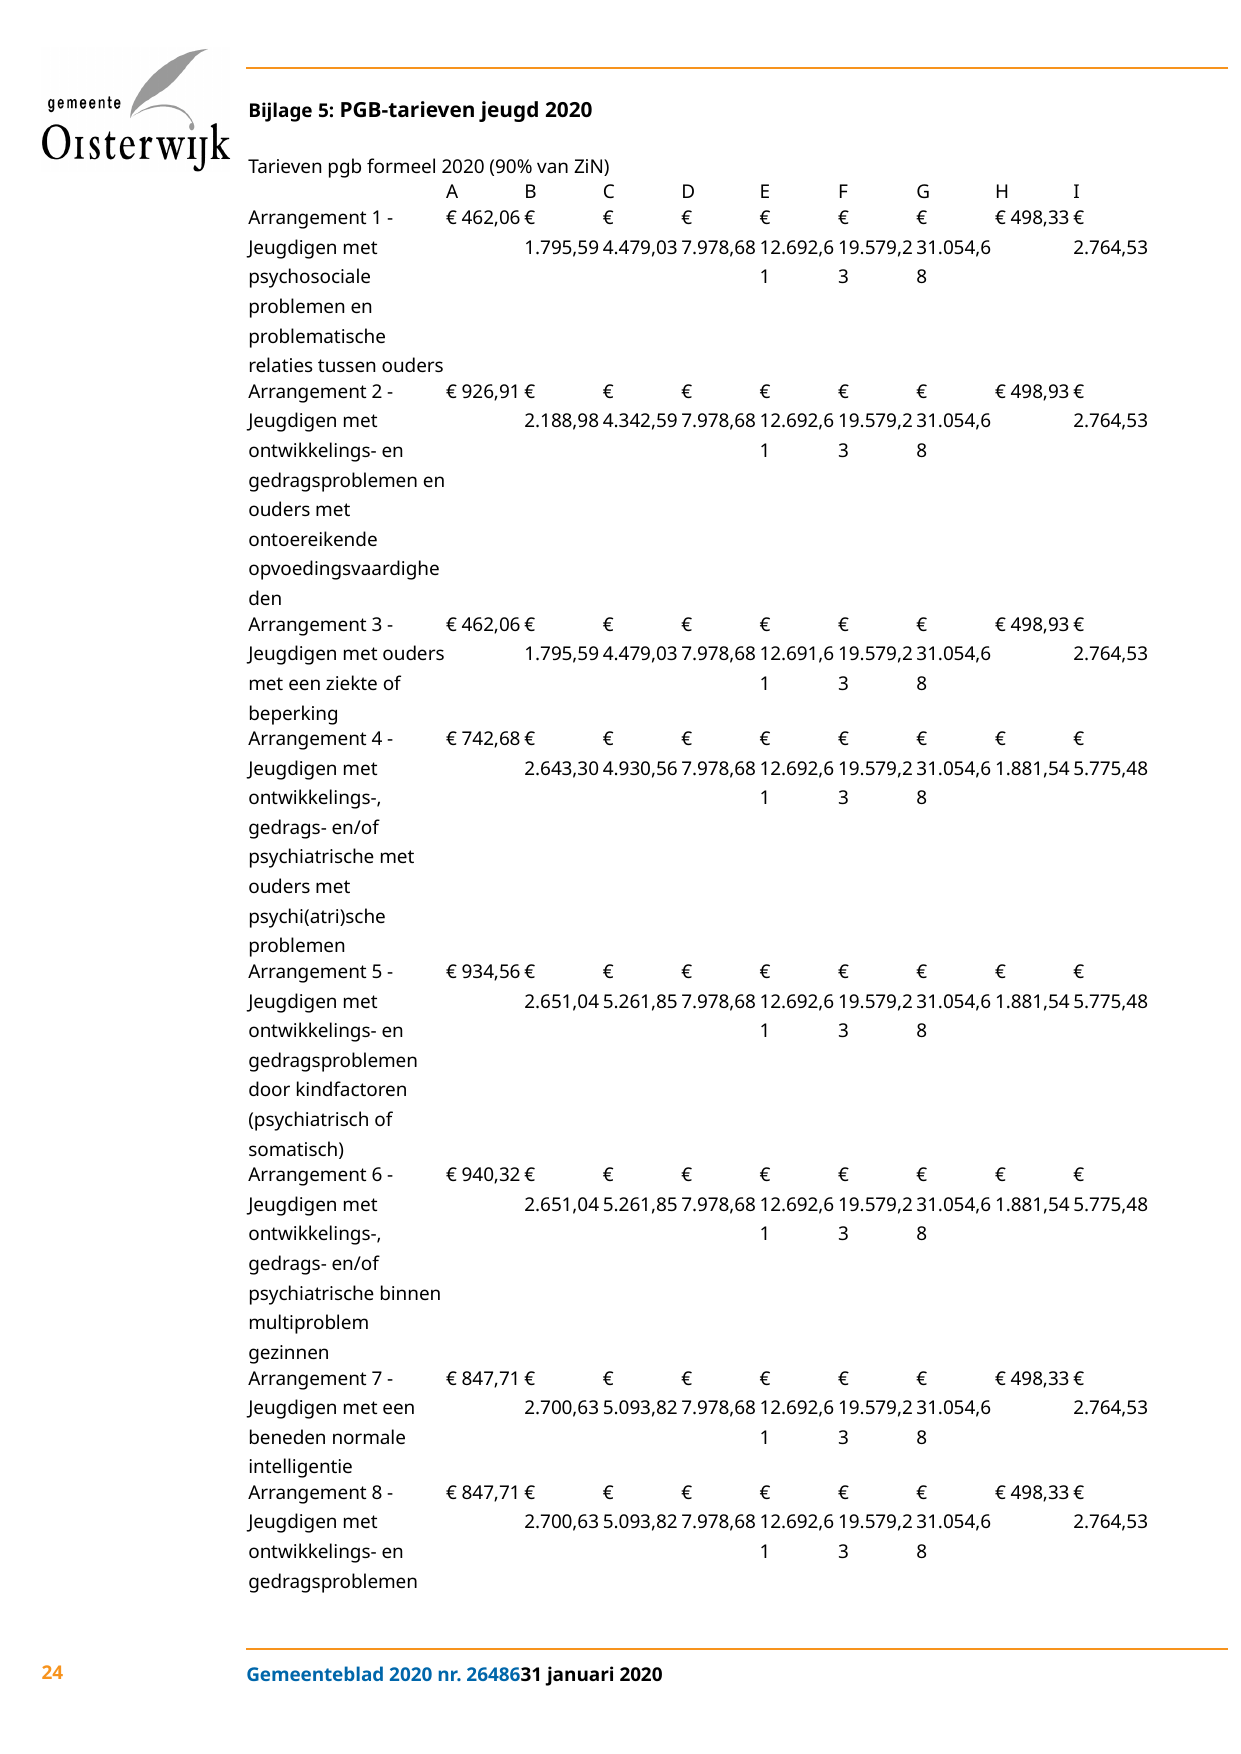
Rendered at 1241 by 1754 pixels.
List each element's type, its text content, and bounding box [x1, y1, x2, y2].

table_cell € 2.700,63 [524, 1479, 603, 1594]
table_cell € 5.261,85 [603, 958, 681, 1161]
table_cell € 1.881,54 [995, 1161, 1073, 1365]
table_cell € 2.764,53 [1073, 1365, 1152, 1479]
table_cell € 1.795,59 [524, 611, 603, 725]
table_cell € 5.093,82 [603, 1365, 681, 1479]
table_cell € 5.261,85 [603, 1161, 681, 1365]
table_cell € 5.093,82 [603, 1479, 681, 1594]
table_cell G [916, 179, 995, 204]
table_cell € 4.930,56 [603, 725, 681, 958]
table_cell € 19.579,23 [838, 611, 916, 725]
table_cell E [759, 179, 838, 204]
table_cell € 2.188,98 [524, 378, 603, 611]
table_cell € 7.978,68 [681, 725, 759, 958]
table_cell C [603, 179, 681, 204]
table_cell € 19.579,23 [838, 725, 916, 958]
table_cell € 5.775,48 [1073, 1161, 1152, 1365]
table_cell € 31.054,68 [916, 1479, 995, 1594]
table_cell A [446, 179, 524, 204]
table_cell € 742,68 [446, 725, 524, 958]
table_cell € 462,06 [446, 611, 524, 725]
table_cell Arrangement 6 - Jeugdigen met ontwikkelings-, gedrags- en/of psychiatrische binnen multiproblem gezinnen [248, 1161, 446, 1365]
table_cell H [995, 179, 1073, 204]
table_cell € 31.054,68 [916, 611, 995, 725]
table_cell € 498,93 [995, 611, 1073, 725]
table_cell € 4.342,59 [603, 378, 681, 611]
table_cell Arrangement 8 - Jeugdigen met ontwikkelings- en gedragsproblemen [248, 1479, 446, 1594]
table_cell € 19.579,23 [838, 1365, 916, 1479]
table_cell Arrangement 3 - Jeugdigen met ouders met een ziekte of beperking [248, 611, 446, 725]
table_cell I [1073, 179, 1152, 204]
table_cell F [838, 179, 916, 204]
table_cell € 31.054,68 [916, 958, 995, 1161]
table_cell Arrangement 7 - Jeugdigen met een beneden normale intelligentie [248, 1365, 446, 1479]
table_cell € 498,33 [995, 1365, 1073, 1479]
table_cell € 1.881,54 [995, 958, 1073, 1161]
table_cell € 5.775,48 [1073, 725, 1152, 958]
table_cell B [524, 179, 603, 204]
table_cell € 4.479,03 [603, 611, 681, 725]
table_cell € 19.579,23 [838, 958, 916, 1161]
table_cell € 7.978,68 [681, 205, 759, 378]
table_cell € 498,33 [995, 1479, 1073, 1594]
table_cell Arrangement 4 - Jeugdigen met ontwikkelings-, gedrags- en/of psychiatrische met ouders met psychi(atri)sche problemen [248, 725, 446, 958]
table_cell € 31.054,68 [916, 1365, 995, 1479]
table_cell € 934,56 [446, 958, 524, 1161]
table_cell € 19.579,23 [838, 1479, 916, 1594]
table_cell € 847,71 [446, 1365, 524, 1479]
table_cell € 7.978,68 [681, 1479, 759, 1594]
table_cell € 7.978,68 [681, 611, 759, 725]
text Bijlage 5: PGB-tarieven jeugd 2020 [248, 95, 1152, 123]
table_cell € 4.479,03 [603, 205, 681, 378]
table_cell Arrangement 2 - Jeugdigen met ontwikkelings- en gedragsproblemen en ouders met ontoereikende opvoedingsvaardigheden [248, 378, 446, 611]
table_cell € 7.978,68 [681, 1365, 759, 1479]
table_cell € 31.054,68 [916, 725, 995, 958]
table_cell € 31.054,68 [916, 205, 995, 378]
table_cell € 12.692,61 [759, 725, 838, 958]
table_cell € 19.579,23 [838, 378, 916, 611]
table_cell € 847,71 [446, 1479, 524, 1594]
table_cell € 7.978,68 [681, 958, 759, 1161]
table_cell € 2.651,04 [524, 1161, 603, 1365]
table_cell € 12.692,61 [759, 205, 838, 378]
table_cell € 19.579,23 [838, 205, 916, 378]
table_cell € 31.054,68 [916, 1161, 995, 1365]
table_cell € 2.700,63 [524, 1365, 603, 1479]
table_cell € 498,93 [995, 378, 1073, 611]
table_cell € 5.775,48 [1073, 958, 1152, 1161]
table_cell € 462,06 [446, 205, 524, 378]
table_cell [248, 179, 446, 204]
table_cell € 12.692,61 [759, 958, 838, 1161]
table_cell € 2.651,04 [524, 958, 603, 1161]
table_cell € 31.054,68 [916, 378, 995, 611]
table_cell € 12.691,61 [759, 611, 838, 725]
table_cell € 2.764,53 [1073, 1479, 1152, 1594]
table_cell € 2.764,53 [1073, 611, 1152, 725]
table_cell € 2.643,30 [524, 725, 603, 958]
table_cell € 12.692,61 [759, 1365, 838, 1479]
table_cell € 12.692,61 [759, 378, 838, 611]
table_cell € 12.692,61 [759, 1479, 838, 1594]
table_cell € 12.692,61 [759, 1161, 838, 1365]
table_header Tarieven pgb formeel 2020 (90% van ZiN) [248, 153, 1152, 179]
picture [41, 47, 231, 172]
table_cell € 498,33 [995, 205, 1073, 378]
table_cell € 2.764,53 [1073, 378, 1152, 611]
table_cell € 7.978,68 [681, 1161, 759, 1365]
table_cell € 940,32 [446, 1161, 524, 1365]
table_cell € 1.881,54 [995, 725, 1073, 958]
table_cell € 19.579,23 [838, 1161, 916, 1365]
table_cell Arrangement 1 - Jeugdigen met psychosociale problemen en problematische relaties tussen ouders [248, 205, 446, 378]
table_cell Arrangement 5 - Jeugdigen met ontwikkelings- en gedragsproblemen door kindfactoren (psychiatrisch of somatisch) [248, 958, 446, 1161]
table_cell € 1.795,59 [524, 205, 603, 378]
table_cell D [681, 179, 759, 204]
table_cell € 926,91 [446, 378, 524, 611]
table_cell € 2.764,53 [1073, 205, 1152, 378]
table_cell € 7.978,68 [681, 378, 759, 611]
